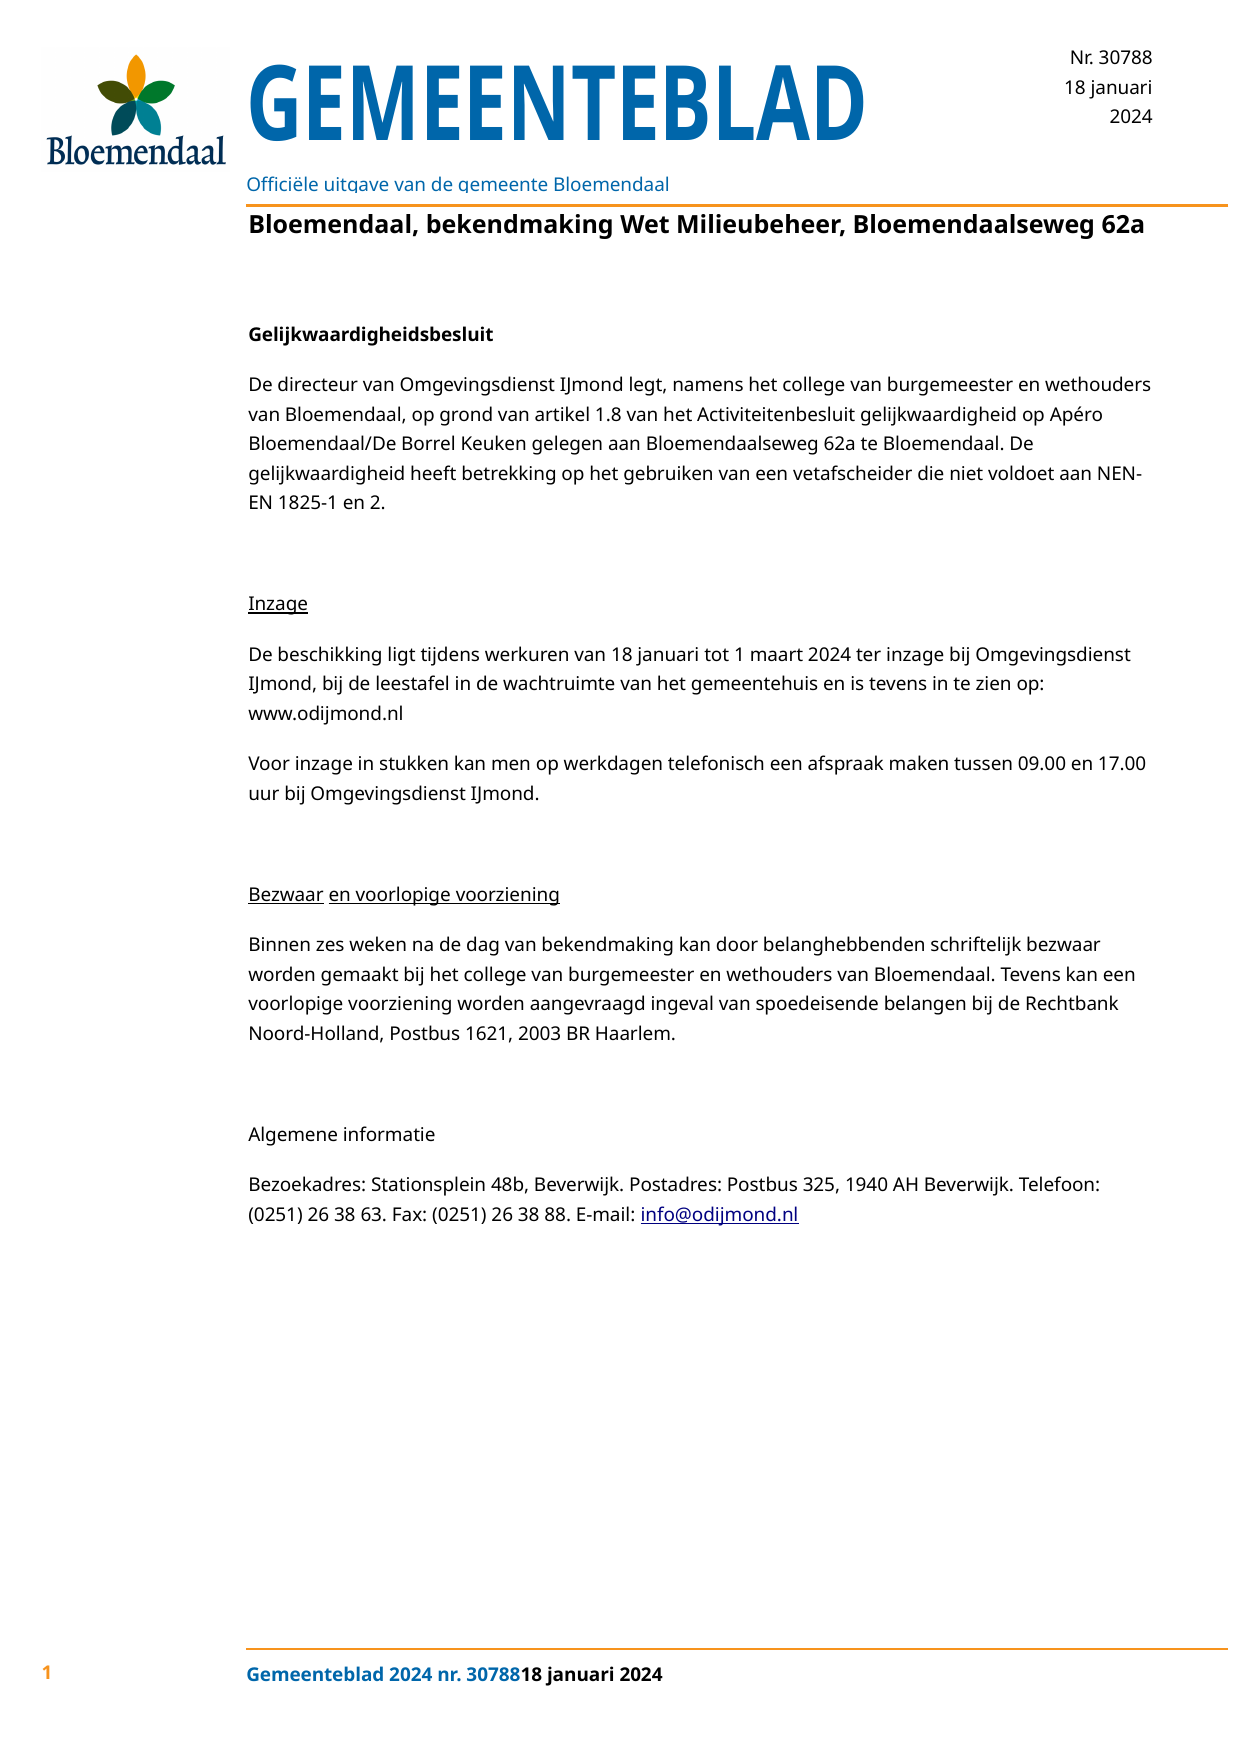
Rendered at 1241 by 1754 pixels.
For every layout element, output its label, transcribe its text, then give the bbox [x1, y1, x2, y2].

text Gelijkwaardigheidsbesluit [248, 321, 1152, 346]
text Bezoekadres: Stationsplein 48b, Beverwijk. Postadres: Postbus 325, 1940 AH Beverwijk. Telefoon: (0251) 26 38 63. Fax: (0251) 26 38 88. E-mail: info@odijmond.nl [248, 1171, 1152, 1226]
text Inzage [248, 590, 1152, 616]
text Voor inzage in stukken kan men op werkdagen telefonisch een afspraak maken tussen 09.00 en 17.00 uur bij Omgevingsdienst IJmond. [248, 750, 1152, 806]
text Bezwaar en voorlopige voorziening [248, 881, 1152, 906]
text Algemene informatie [248, 1121, 1152, 1146]
text Binnen zes weken na de dag van bekendmaking kan door belanghebbenden schriftelijk bezwaar worden gemaakt bij het college van burgemeester en wethouders van Bloemendaal. Tevens kan een voorlopige voorziening worden aangevraagd ingeval van spoedeisende belangen bij de Rechtbank Noord-Holland, Postbus 1621, 2003 BR Haarlem. [248, 931, 1152, 1046]
picture [41, 47, 231, 172]
text De directeur van Omgevingsdienst IJmond legt, namens het college van burgemeester en wethouders van Bloemendaal, op grond van artikel 1.8 van het Activiteitenbesluit gelijkwaardigheid op Apéro Bloemendaal/De Borrel Keuken gelegen aan Bloemendaalseweg 62a te Bloemendaal. De gelijkwaardigheid heeft betrekking op het gebruiken van een vetafscheider die niet voldoet aan NEN-EN 1825-1 en 2. [248, 371, 1152, 515]
text Bloemendaal, bekendmaking Wet Milieubeheer, Bloemendaalseweg 62a [248, 207, 1152, 241]
text De beschikking ligt tijdens werkuren van 18 januari tot 1 maart 2024 ter inzage bij Omgevingsdienst IJmond, bij de leestafel in de wachtruimte van het gemeentehuis en is tevens in te zien op: www.odijmond.nl [248, 641, 1152, 726]
